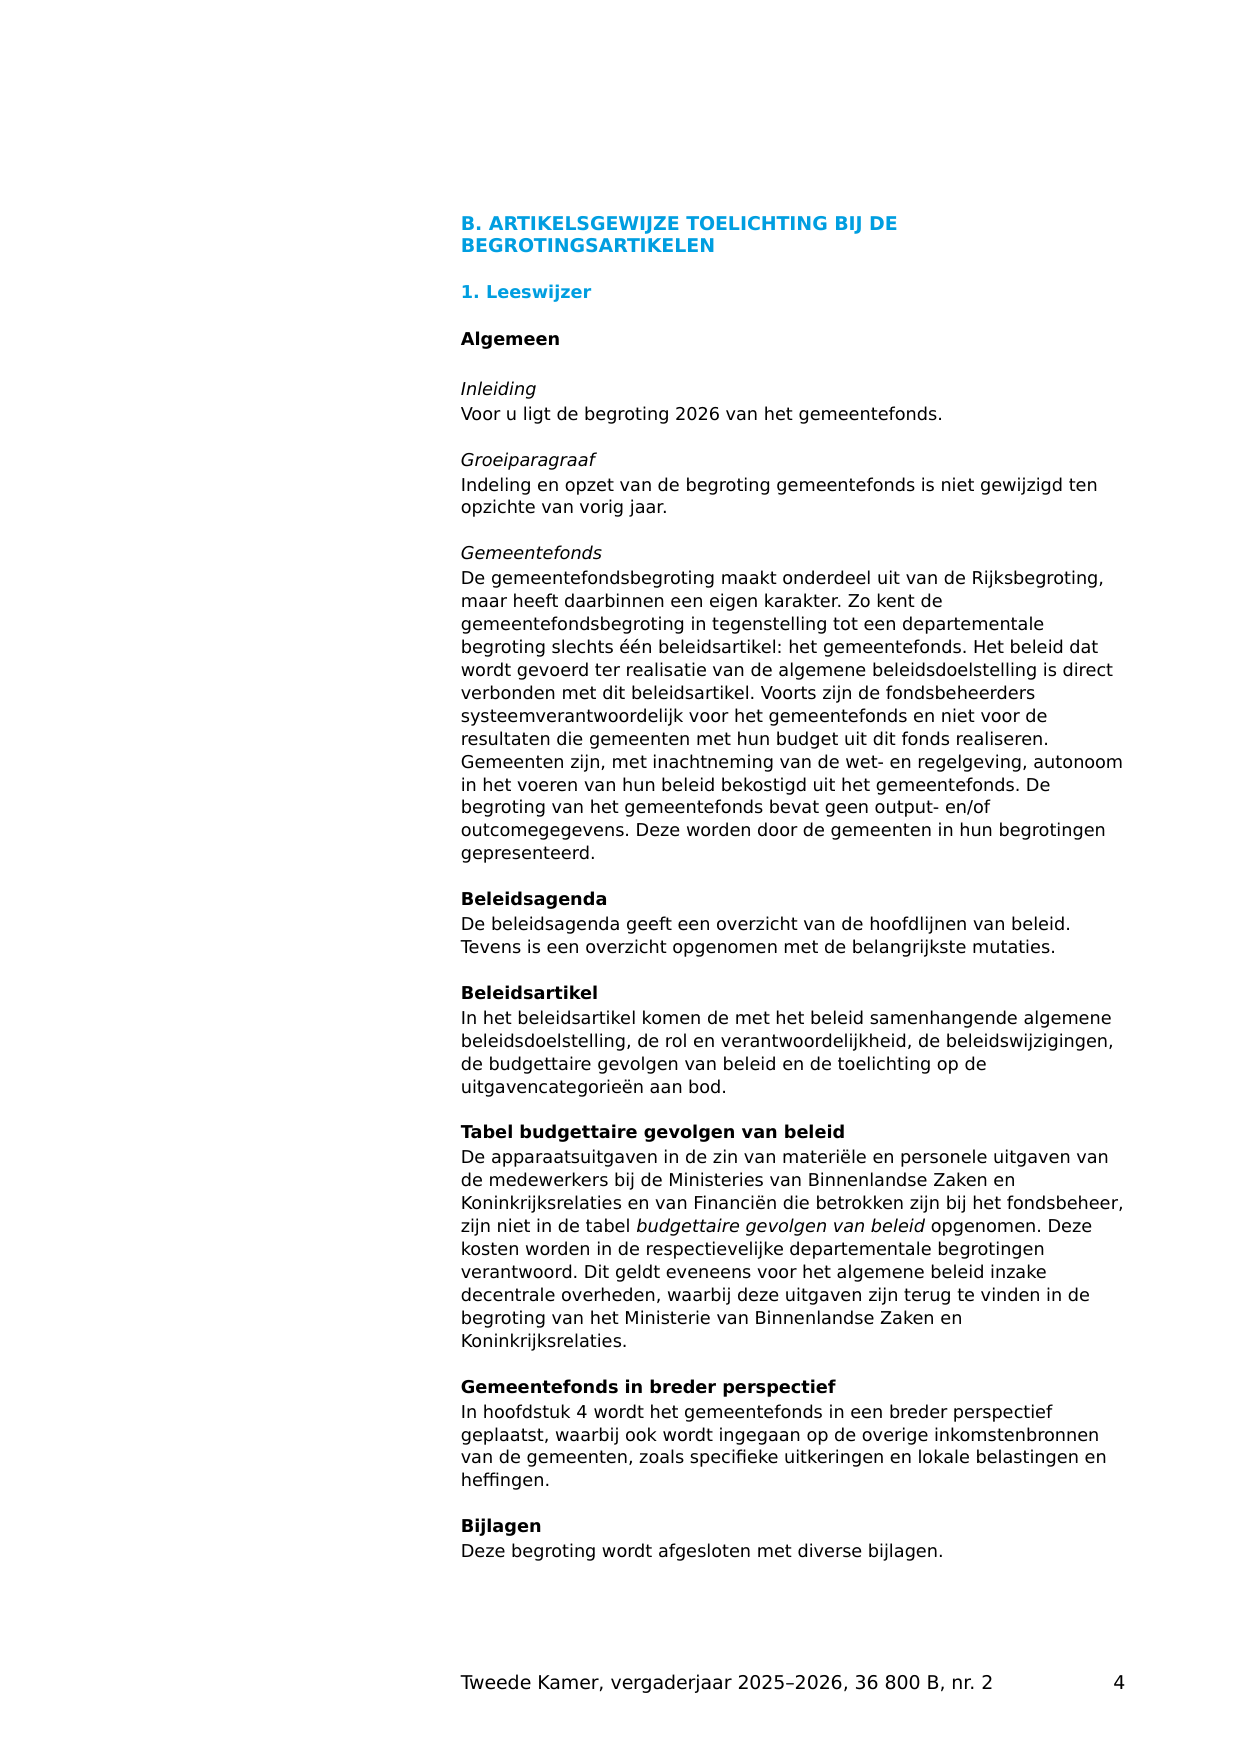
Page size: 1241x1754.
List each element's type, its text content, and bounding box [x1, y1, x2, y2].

text Inleiding [461, 377, 1125, 400]
text De beleidsagenda geeft een overzicht van de hoofdlijnen van beleid. Tevens is een overzicht opgenomen met de belangrijkste mutaties. [461, 912, 1125, 958]
text Gemeentefonds in breder perspectief [461, 1375, 1125, 1398]
title B. Artikelsgewijze toelichting bij de begrotingsartikelen [461, 213, 1125, 257]
text Groeiparagraaf [461, 448, 1125, 471]
text Deze begroting wordt afgesloten met diverse bijlagen. [461, 1539, 1125, 1562]
text Bijlagen [461, 1514, 1125, 1537]
text De apparaatsuitgaven in de zin van materiële en personele uitgaven van de medewerkers bij de Ministeries van Binnenlandse Zaken en Koninkrijksrelaties en van Financiën die betrokken zijn bij het fondsbeheer, zijn niet in de tabel budgettaire gevolgen van beleid opgenomen. Deze kosten worden in de respectievelijke departementale begrotingen verantwoord. Dit geldt eveneens voor het algemene beleid inzake decentrale overheden, waarbij deze uitgaven zijn terug te vinden in de begroting van het Ministerie van Binnenlandse Zaken en Koninkrijksrelaties. [461, 1146, 1125, 1352]
title 1. Leeswijzer [461, 280, 1125, 303]
text In het beleidsartikel komen de met het beleid samenhangende algemene beleidsdoelstelling, de rol en verantwoordelijkheid, de beleidswijzigingen, de budgettaire gevolgen van beleid en de toelichting op de uitgavencategorieën aan bod. [461, 1006, 1125, 1098]
text Tabel budgettaire gevolgen van beleid [461, 1121, 1125, 1143]
text In hoofdstuk 4 wordt het gemeentefonds in een breder perspectief geplaatst, waarbij ook wordt ingegaan op de overige inkomstenbronnen van de gemeenten, zoals specifieke uitkeringen en lokale belastingen en heffingen. [461, 1400, 1125, 1491]
text Gemeentefonds [461, 541, 1125, 564]
text Beleidsagenda [461, 887, 1125, 910]
text Voor u ligt de begroting 2026 van het gemeentefonds. [461, 402, 1125, 425]
text Algemeen [461, 327, 1125, 350]
text De gemeentefondsbegroting maakt onderdeel uit van de Rijksbegroting, maar heeft daarbinnen een eigen karakter. Zo kent de gemeentefondsbegroting in tegenstelling tot een departementale begroting slechts één beleidsartikel: het gemeentefonds. Het beleid dat wordt gevoerd ter realisatie van de algemene beleidsdoelstelling is direct verbonden met dit beleidsartikel. Voorts zijn de fondsbeheerders systeemverantwoordelijk voor het gemeentefonds en niet voor de resultaten die gemeenten met hun budget uit dit fonds realiseren. Gemeenten zijn, met inachtneming van de wet- en regelgeving, autonoom in het voeren van hun beleid bekostigd uit het gemeentefonds. De begroting van het gemeentefonds bevat geen output- en/of outcomegegevens. Deze worden door de gemeenten in hun begrotingen gepresenteerd. [461, 566, 1125, 864]
text Indeling en opzet van de begroting gemeentefonds is niet gewijzigd ten opzichte van vorig jaar. [461, 473, 1125, 518]
text Beleidsartikel [461, 981, 1125, 1004]
